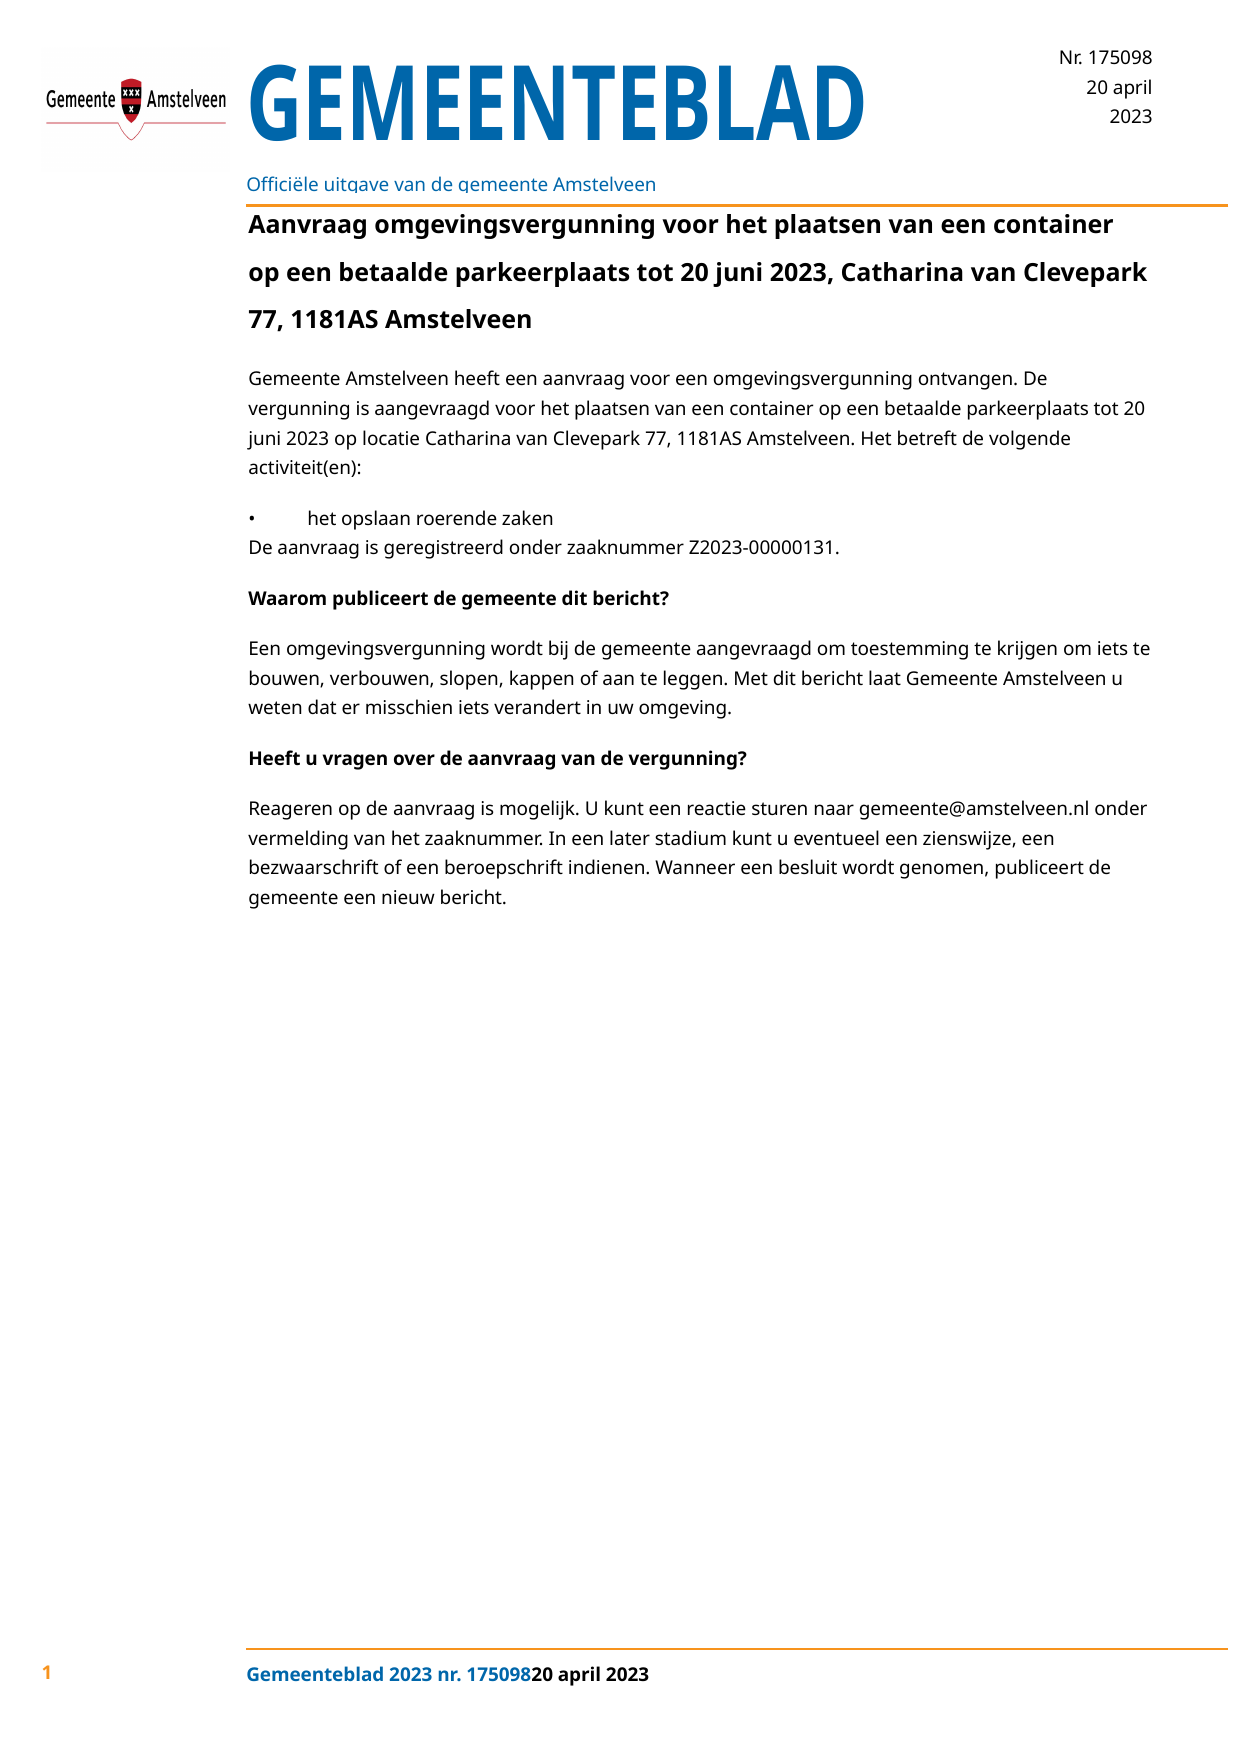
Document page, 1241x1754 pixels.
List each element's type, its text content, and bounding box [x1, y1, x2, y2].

text Een omgevingsvergunning wordt bij de gemeente aangevraagd om toestemming te krijgen om iets te bouwen, verbouwen, slopen, kappen of aan te leggen. Met dit bericht laat Gemeente Amstelveen u weten dat er misschien iets verandert in uw omgeving. [248, 635, 1152, 720]
text Reageren op de aanvraag is mogelijk. U kunt een reactie sturen naar gemeente@amstelveen.nl onder vermelding van het zaaknummer. In een later stadium kunt u eventueel een zienswijze, een bezwaarschrift of een beroepschrift indienen. Wanneer een besluit wordt genomen, publiceert de gemeente een nieuw bericht. [248, 795, 1152, 909]
text Aanvraag omgevingsvergunning voor het plaatsen van een container op een betaalde parkeerplaats tot 20 juni 2023, Catharina van Clevepark 77, 1181AS Amstelveen [248, 207, 1152, 336]
picture [41, 47, 231, 172]
text Gemeente Amstelveen heeft een aanvraag voor een omgevingsvergunning ontvangen. De vergunning is aangevraagd voor het plaatsen van een container op een betaalde parkeerplaats tot 20 juni 2023 op locatie Catharina van Clevepark 77, 1181AS Amstelveen. Het betreft de volgende activiteit(en): [248, 366, 1152, 480]
text De aanvraag is geregistreerd onder zaaknummer Z2023-00000131. [248, 534, 1152, 560]
text Heeft u vragen over de aanvraag van de vergunning? [248, 745, 1152, 770]
text Waarom publiceert de gemeente dit bericht? [248, 585, 1152, 610]
list het opslaan roerende zaken [248, 505, 1152, 530]
